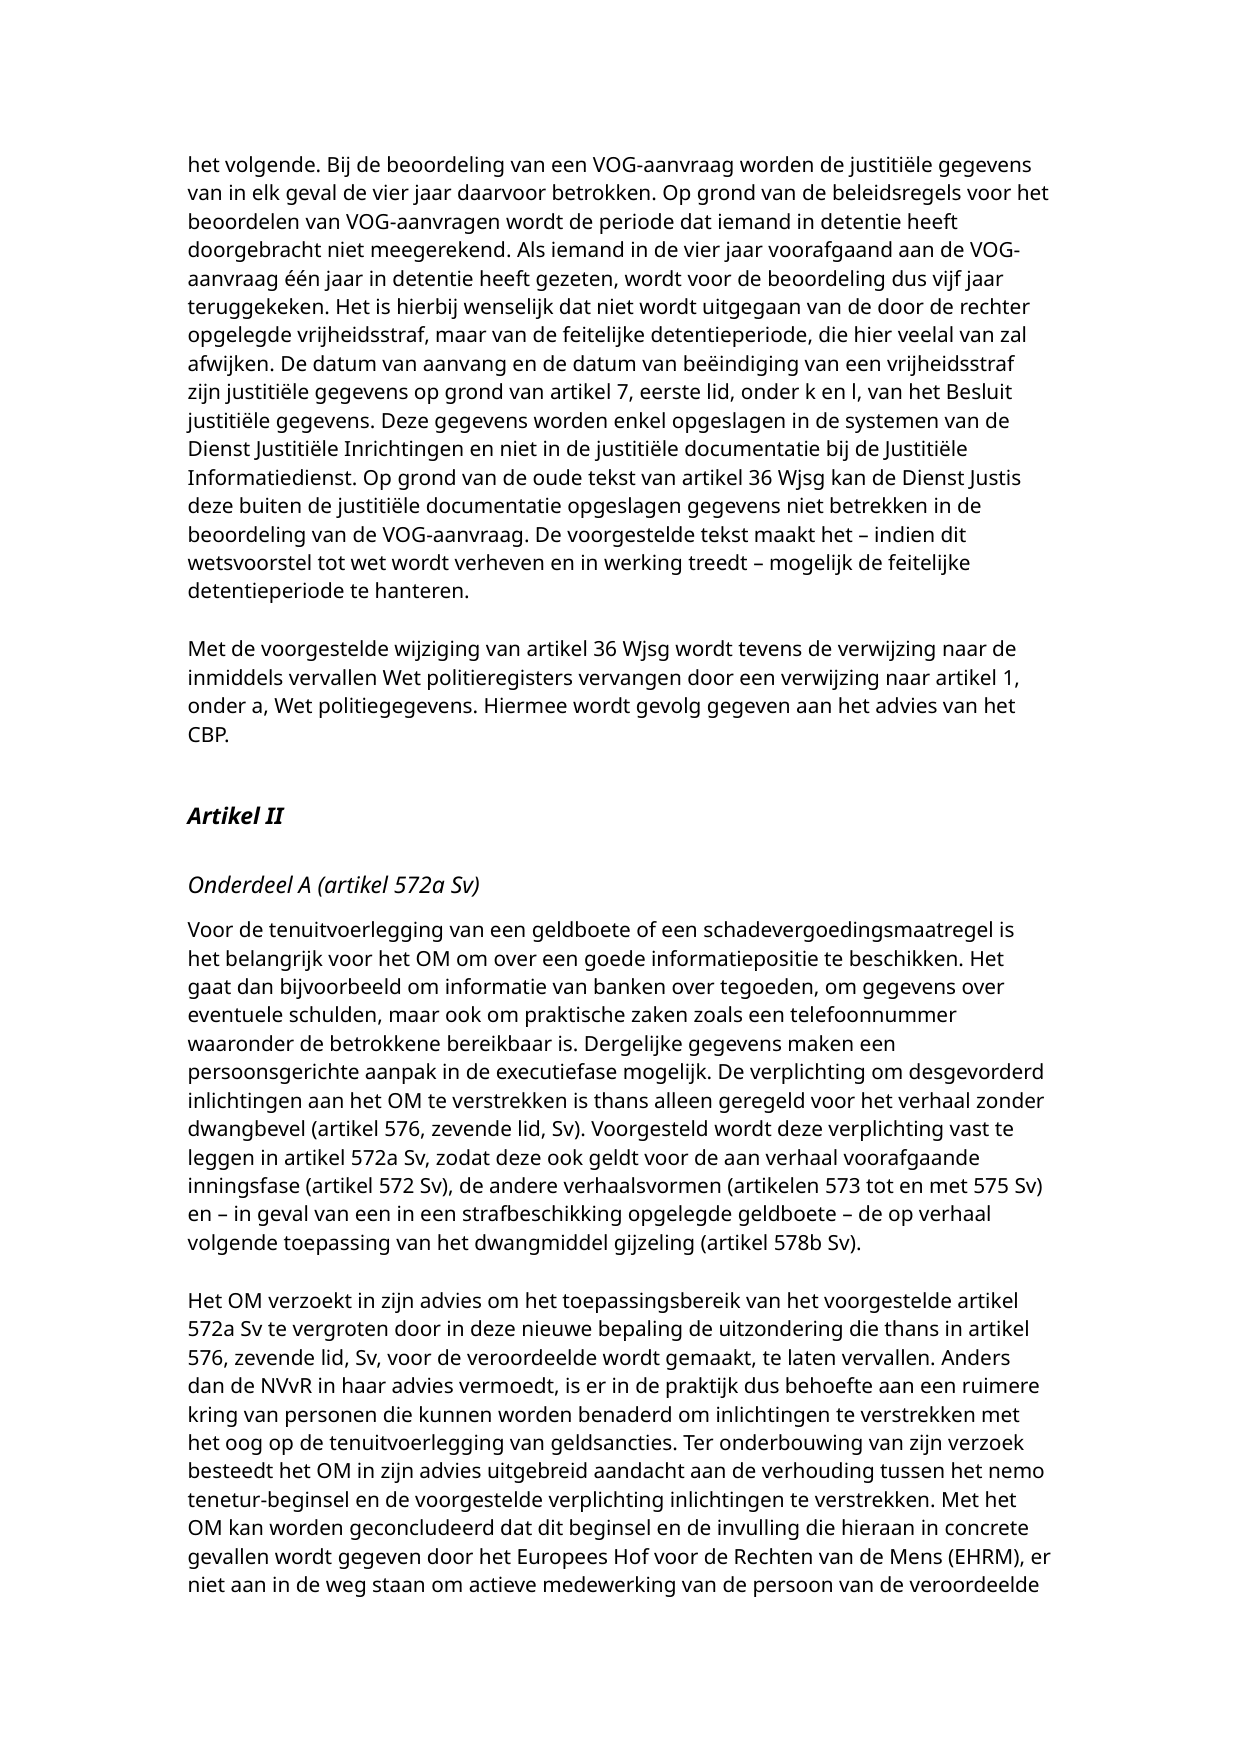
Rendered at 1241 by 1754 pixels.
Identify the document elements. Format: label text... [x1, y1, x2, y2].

text Voor de tenuitvoerlegging van een geldboete of een schadevergoedingsmaatregel is het belangrijk voor het OM om over een goede informatiepositie te beschikken. Het gaat dan bijvoorbeeld om informatie van banken over tegoeden, om gegevens over eventuele schulden, maar ook om praktische zaken zoals een telefoonnummer waaronder de betrokkene bereikbaar is. Dergelijke gegevens maken een persoonsgerichte aanpak in de executiefase mogelijk. De verplichting om desgevorderd inlichtingen aan het OM te verstrekken is thans alleen geregeld voor het verhaal zonder dwangbevel (artikel 576, zevende lid, Sv). Voorgesteld wordt deze verplichting vast te leggen in artikel 572a Sv, zodat deze ook geldt voor de aan verhaal voorafgaande inningsfase (artikel 572 Sv), de andere verhaalsvormen (artikelen 573 tot en met 575 Sv) en – in geval van een in een strafbeschikking opgelegde geldboete – de op verhaal volgende toepassing van het dwangmiddel gijzeling (artikel 578b Sv). [187, 915, 1053, 1256]
text het volgende. Bij de beoordeling van een VOG-aanvraag worden de justitiële gegevens van in elk geval de vier jaar daarvoor betrokken. Op grond van de beleidsregels voor het beoordelen van VOG-aanvragen wordt de periode dat iemand in detentie heeft doorgebracht niet meegerekend. Als iemand in de vier jaar voorafgaand aan de VOG-aanvraag één jaar in detentie heeft gezeten, wordt voor de beoordeling dus vijf jaar teruggekeken. Het is hierbij wenselijk dat niet wordt uitgegaan van de door de rechter opgelegde vrijheidsstraf, maar van de feitelijke detentieperiode, die hier veelal van zal afwijken. De datum van aanvang en de datum van beëindiging van een vrijheidsstraf zijn justitiële gegevens op grond van artikel 7, eerste lid, onder k en l, van het Besluit justitiële gegevens. Deze gegevens worden enkel opgeslagen in de systemen van de Dienst Justitiële Inrichtingen en niet in de justitiële documentatie bij de Justitiële Informatiedienst. Op grond van de oude tekst van artikel 36 Wjsg kan de Dienst Justis deze buiten de justitiële documentatie opgeslagen gegevens niet betrekken in de beoordeling van de VOG-aanvraag. De voorgestelde tekst maakt het – indien dit wetsvoorstel tot wet wordt verheven en in werking treedt – mogelijk de feitelijke detentieperiode te hanteren. [187, 150, 1053, 605]
subtitle Onderdeel A (artikel 572a Sv) [187, 869, 1053, 900]
subtitle Artikel II [187, 800, 1053, 831]
text Met de voorgestelde wijziging van artikel 36 Wjsg wordt tevens de verwijzing naar de inmiddels vervallen Wet politieregisters vervangen door een verwijzing naar artikel 1, onder a, Wet politiegegevens. Hiermee wordt gevolg gegeven aan het advies van het CBP. [187, 634, 1053, 748]
text Het OM verzoekt in zijn advies om het toepassingsbereik van het voorgestelde artikel 572a Sv te vergroten door in deze nieuwe bepaling de uitzondering die thans in artikel 576, zevende lid, Sv, voor de veroordeelde wordt gemaakt, te laten vervallen. Anders dan de NVvR in haar advies vermoedt, is er in de praktijk dus behoefte aan een ruimere kring van personen die kunnen worden benaderd om inlichtingen te verstrekken met het oog op de tenuitvoerlegging van geldsancties. Ter onderbouwing van zijn verzoek besteedt het OM in zijn advies uitgebreid aandacht aan de verhouding tussen het nemo tenetur-beginsel en de voorgestelde verplichting inlichtingen te verstrekken. Met het OM kan worden geconcludeerd dat dit beginsel en de invulling die hieraan in concrete gevallen wordt gegeven door het Europees Hof voor de Rechten van de Mens (EHRM), er niet aan in de weg staan om actieve medewerking van de persoon van de veroordeelde [187, 1286, 1053, 1599]
